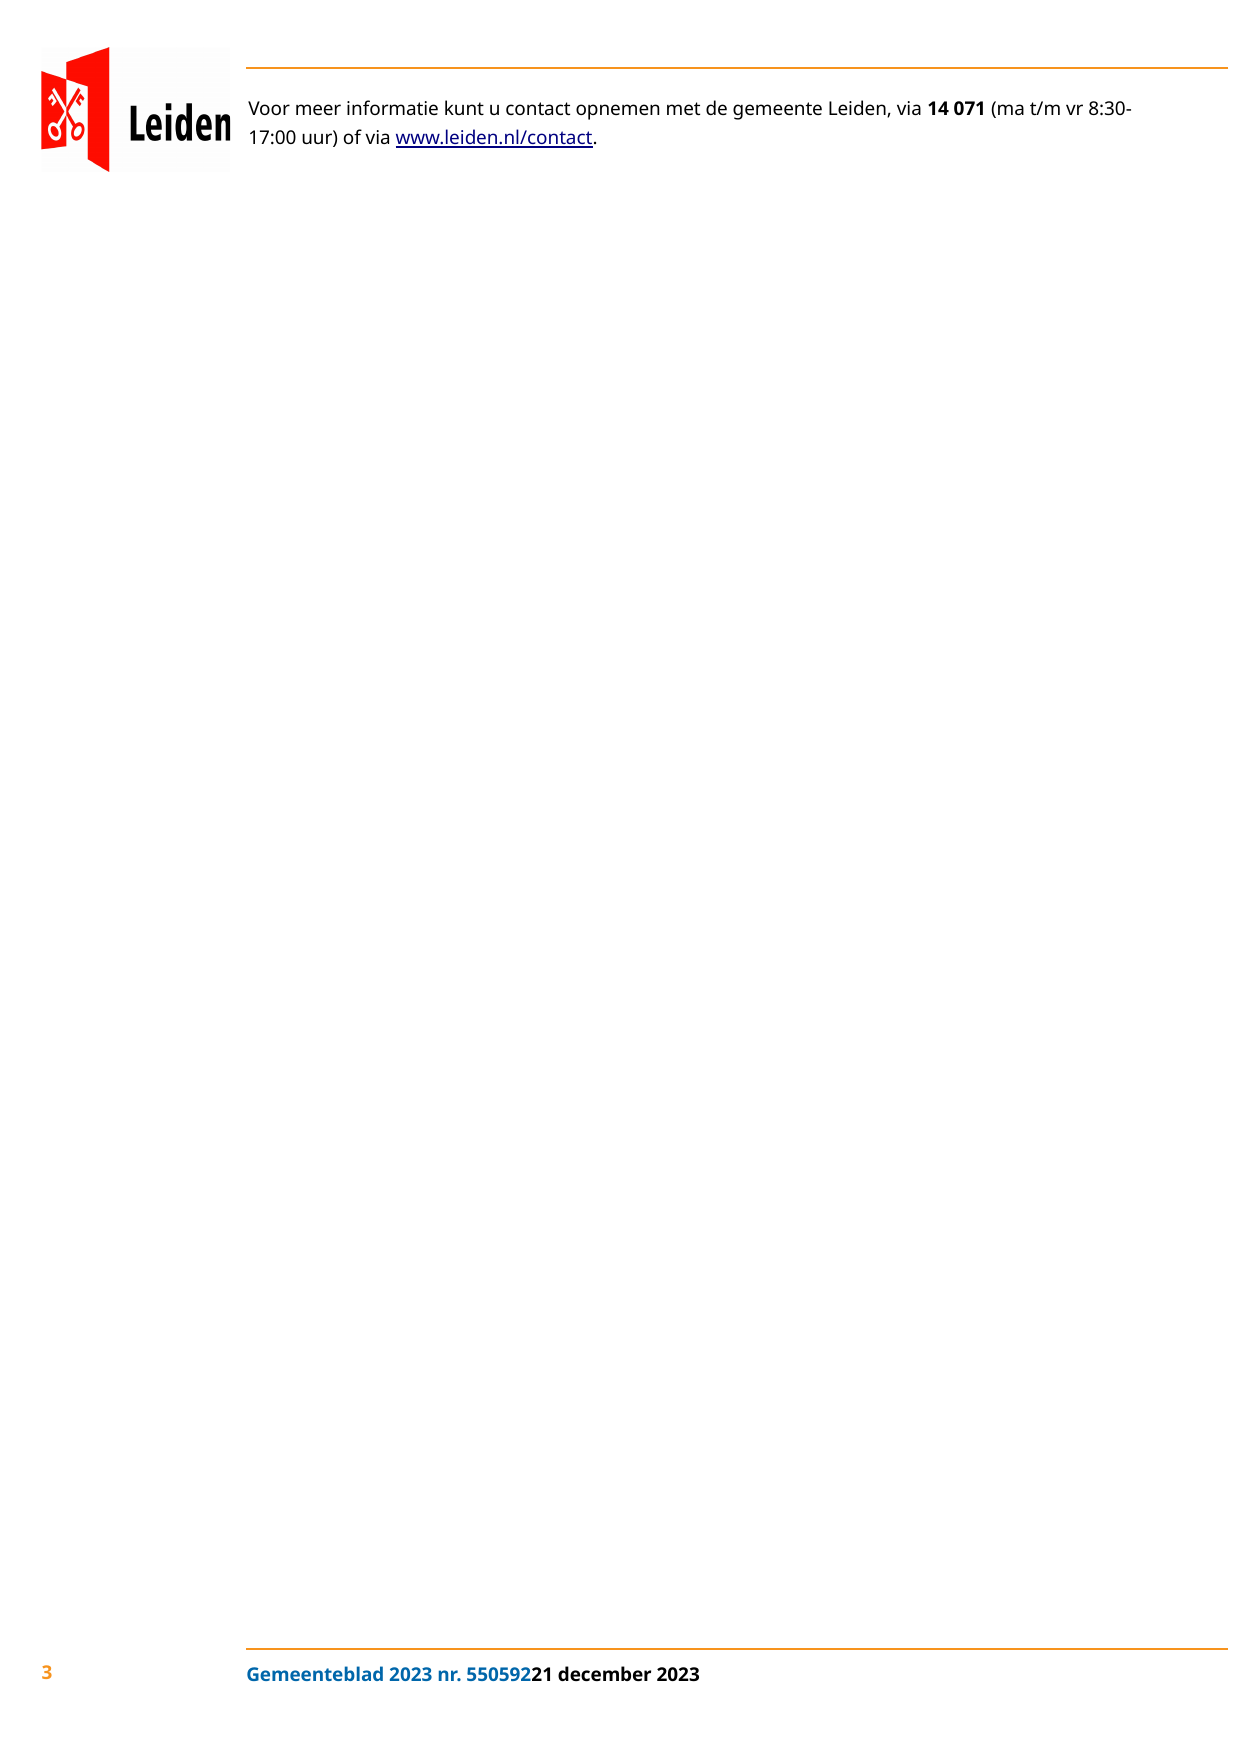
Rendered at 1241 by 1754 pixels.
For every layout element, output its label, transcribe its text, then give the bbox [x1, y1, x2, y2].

text Voor meer informatie kunt u contact opnemen met de gemeente Leiden, via 14 071 (ma t/m vr 8:30-17:00 uur) of via www.leiden.nl/contact. [248, 95, 1152, 150]
picture [41, 47, 231, 172]
